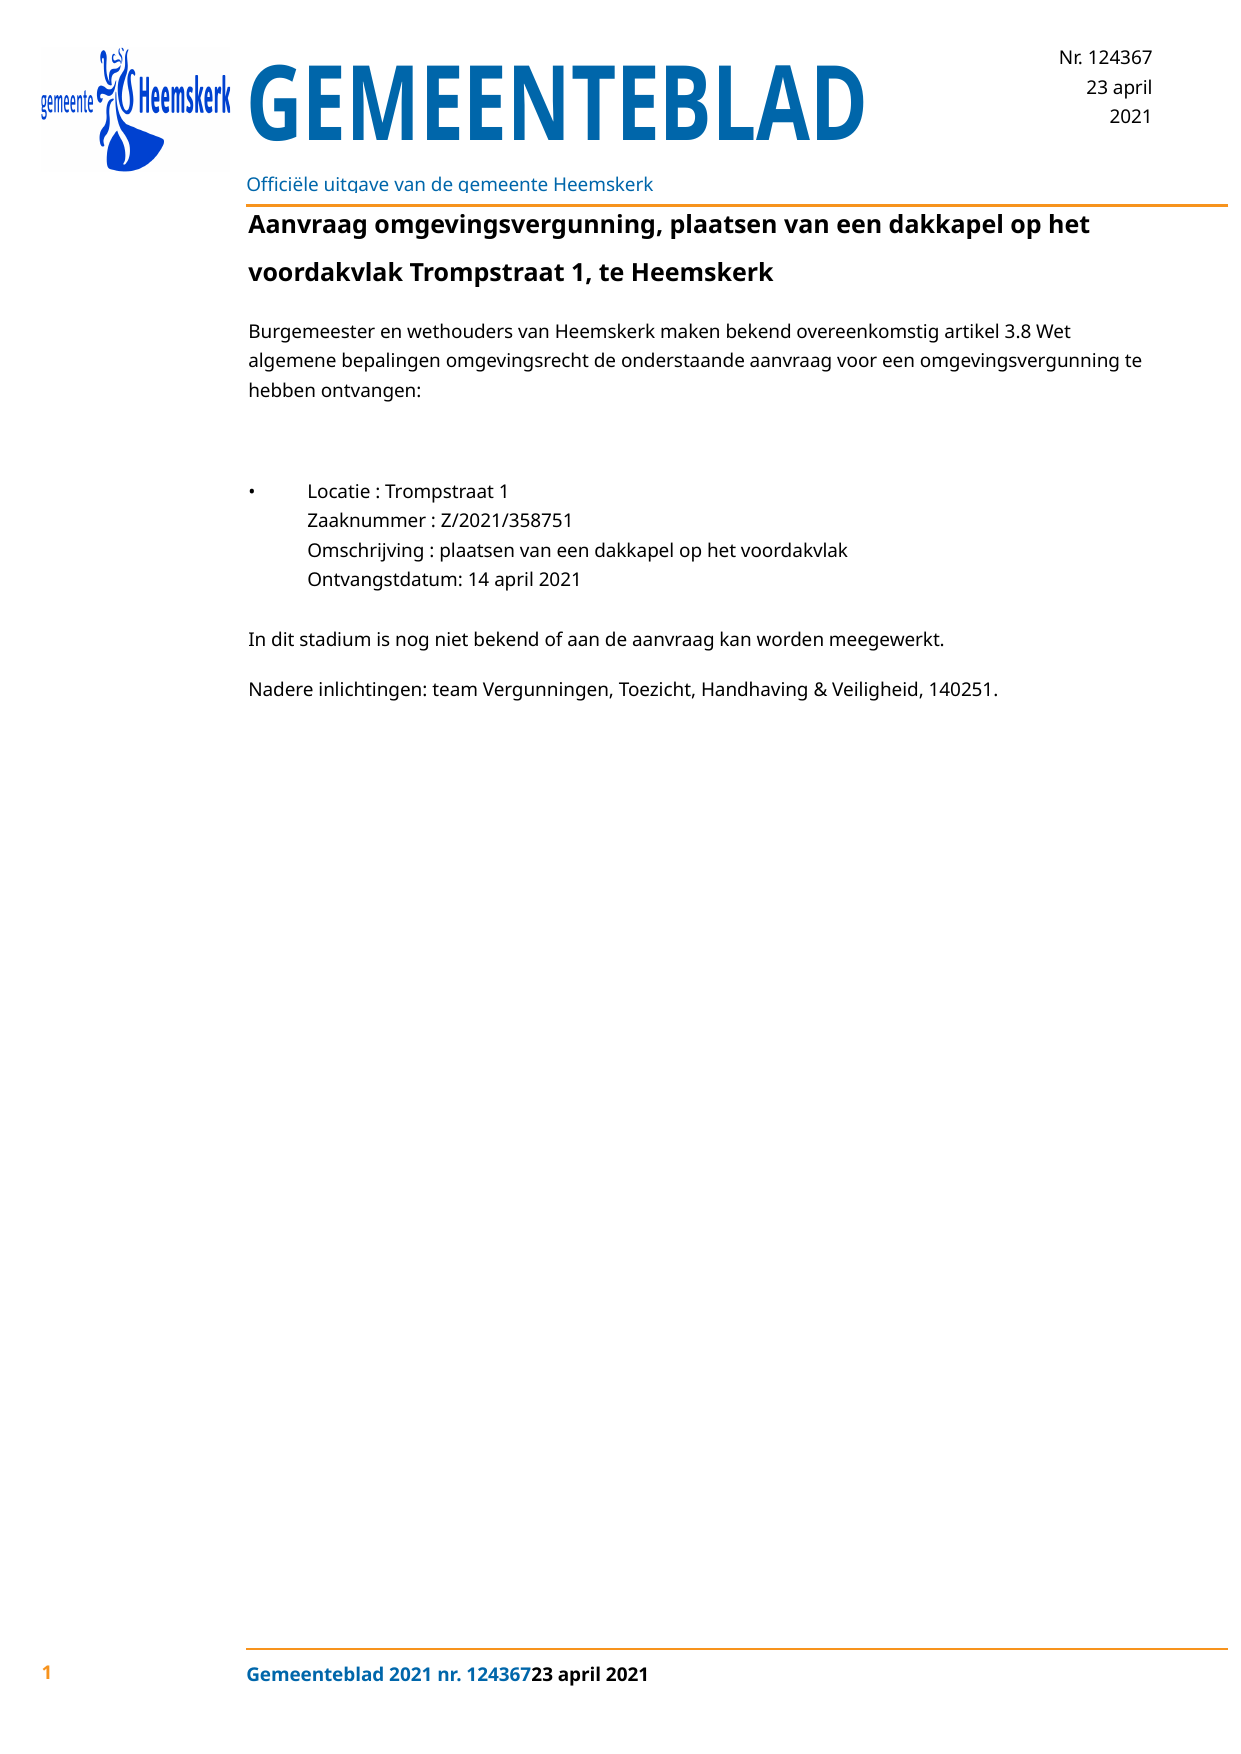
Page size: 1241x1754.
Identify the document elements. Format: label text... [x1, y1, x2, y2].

list Omschrijving : plaatsen van een dakkapel op het voordakvlak [248, 537, 1152, 563]
text Aanvraag omgevingsvergunning, plaatsen van een dakkapel op het voordakvlak Trompstraat 1, te Heemskerk [248, 207, 1152, 288]
list Locatie : Trompstraat 1 [248, 478, 1152, 504]
list Ontvangstdatum: 14 april 2021 [248, 567, 1152, 592]
picture [41, 47, 231, 172]
list Zaaknummer : Z/2021/358751 [248, 507, 1152, 533]
text Nadere inlichtingen: team Vergunningen, Toezicht, Handhaving & Veiligheid, 140251. [248, 676, 1152, 702]
text Burgemeester en wethouders van Heemskerk maken bekend overeenkomstig artikel 3.8 Wet algemene bepalingen omgevingsrecht de onderstaande aanvraag voor een omgevingsvergunning te hebben ontvangen: [248, 318, 1152, 403]
text In dit stadium is nog niet bekend of aan de aanvraag kan worden meegewerkt. [248, 626, 1152, 652]
